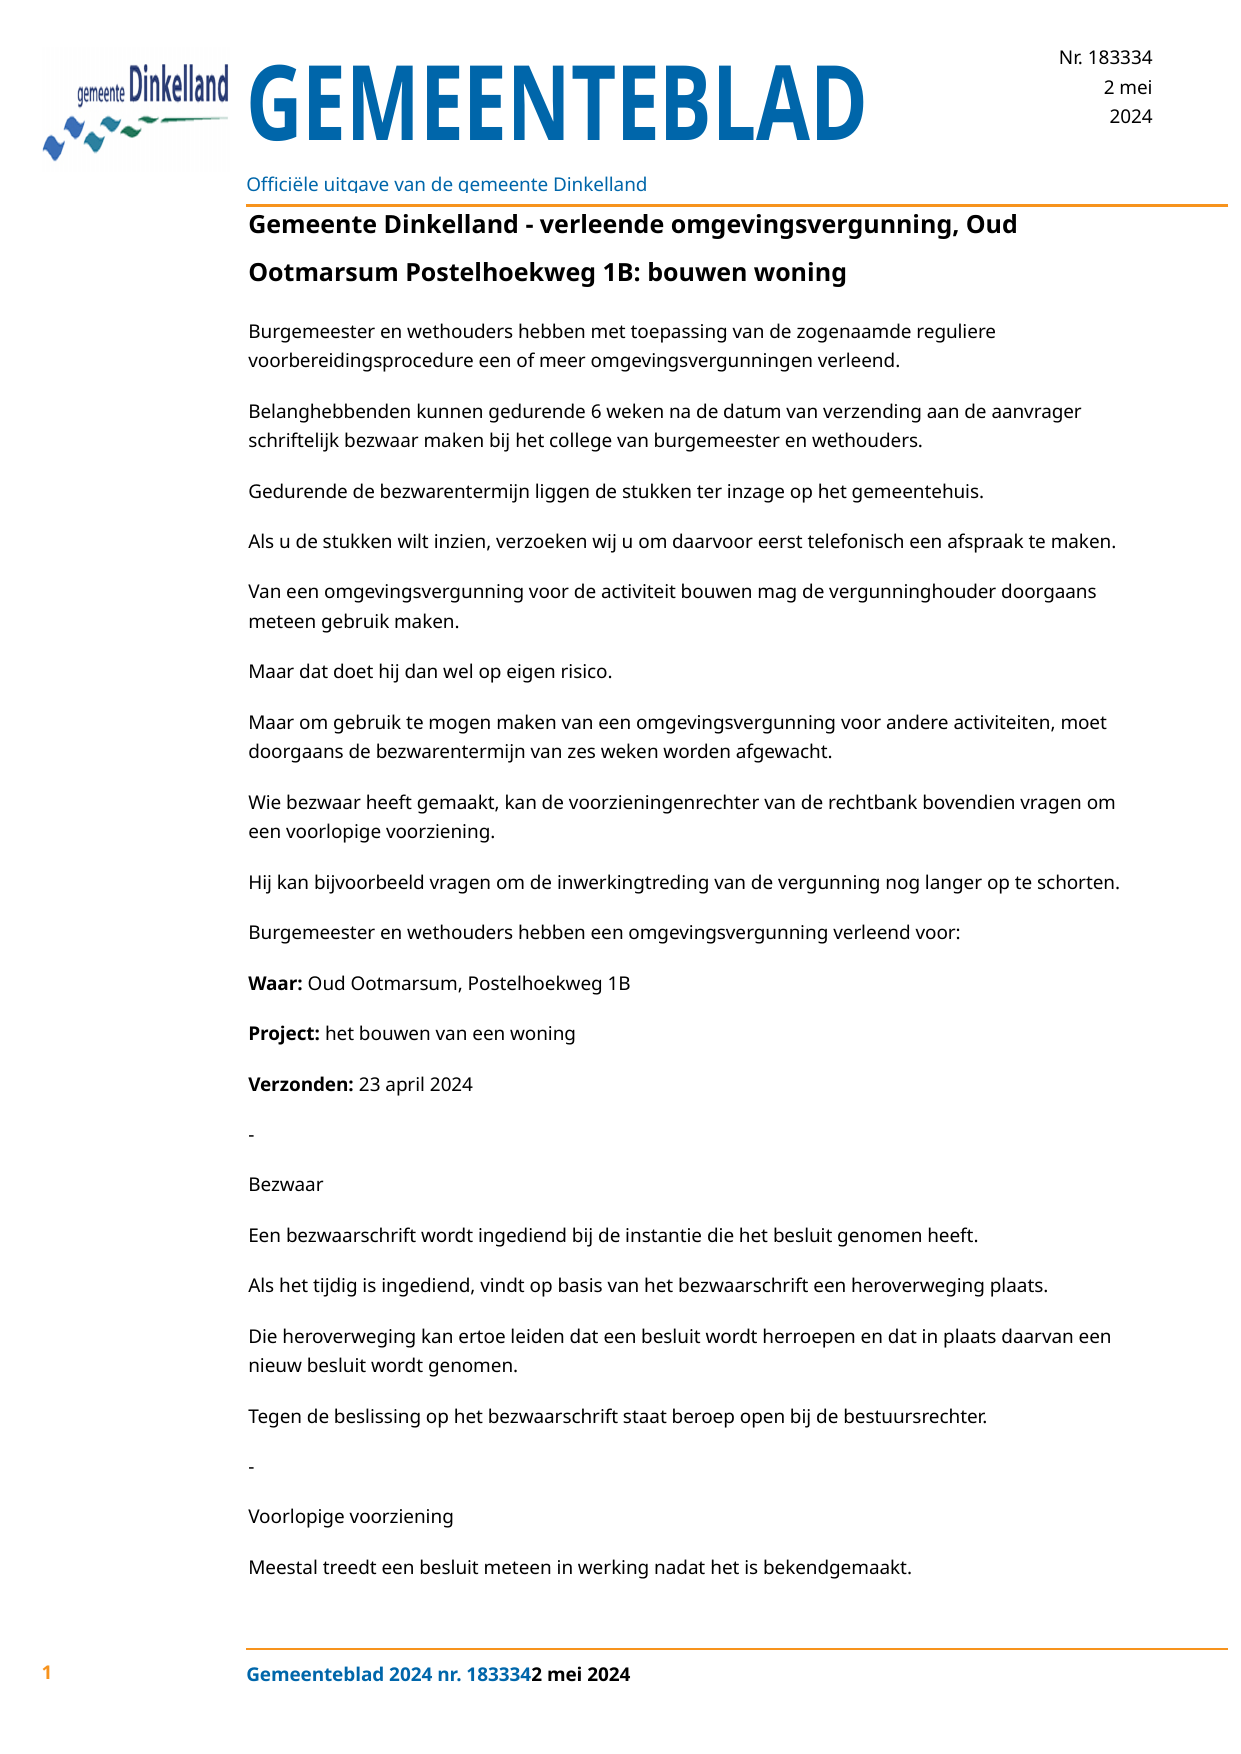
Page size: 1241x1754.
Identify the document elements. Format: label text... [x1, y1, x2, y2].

text - [248, 1121, 1152, 1147]
text Burgemeester en wethouders hebben met toepassing van de zogenaamde reguliere voorbereidingsprocedure een of meer omgevingsvergunningen verleend. [248, 318, 1152, 373]
text Waar: Oud Ootmarsum, Postelhoekweg 1B [248, 970, 1152, 996]
text Maar om gebruik te mogen maken van een omgevingsvergunning voor andere activiteiten, moet doorgaans de bezwarentermijn van zes weken worden afgewacht. [248, 709, 1152, 764]
text Gedurende de bezwarentermijn liggen de stukken ter inzage op het gemeentehuis. [248, 478, 1152, 504]
text Die heroverweging kan ertoe leiden dat een besluit wordt herroepen en dat in plaats daarvan een nieuw besluit wordt genomen. [248, 1323, 1152, 1378]
text Maar dat doet hij dan wel op eigen risico. [248, 659, 1152, 684]
picture [41, 47, 231, 172]
text Belanghebbenden kunnen gedurende 6 weken na de datum van verzending aan de aanvrager schriftelijk bezwaar maken bij het college van burgemeester en wethouders. [248, 398, 1152, 453]
text Een bezwaarschrift wordt ingediend bij de instantie die het besluit genomen heeft. [248, 1222, 1152, 1248]
text Project: het bouwen van een woning [248, 1020, 1152, 1046]
text Meestal treedt een besluit meteen in werking nadat het is bekendgemaakt. [248, 1554, 1152, 1580]
text - [248, 1453, 1152, 1479]
text Van een omgevingsvergunning voor de activiteit bouwen mag de vergunninghouder doorgaans meteen gebruik maken. [248, 579, 1152, 634]
text Voorlopige voorziening [248, 1504, 1152, 1529]
text Als het tijdig is ingediend, vindt op basis van het bezwaarschrift een heroverweging plaats. [248, 1272, 1152, 1298]
text Hij kan bijvoorbeeld vragen om de inwerkingtreding van de vergunning nog langer op te schorten. [248, 869, 1152, 895]
text Gemeente Dinkelland - verleende omgevingsvergunning, Oud Ootmarsum Postelhoekweg 1B: bouwen woning [248, 207, 1152, 288]
text Bezwaar [248, 1172, 1152, 1197]
text Burgemeester en wethouders hebben een omgevingsvergunning verleend voor: [248, 919, 1152, 945]
text Tegen de beslissing op het bezwaarschrift staat beroep open bij de bestuursrechter. [248, 1403, 1152, 1429]
text Wie bezwaar heeft gemaakt, kan de voorzieningenrechter van de rechtbank bovendien vragen om een voorlopige voorziening. [248, 789, 1152, 844]
text Als u de stukken wilt inzien, verzoeken wij u om daarvoor eerst telefonisch een afspraak te maken. [248, 528, 1152, 554]
text Verzonden: 23 april 2024 [248, 1071, 1152, 1097]
